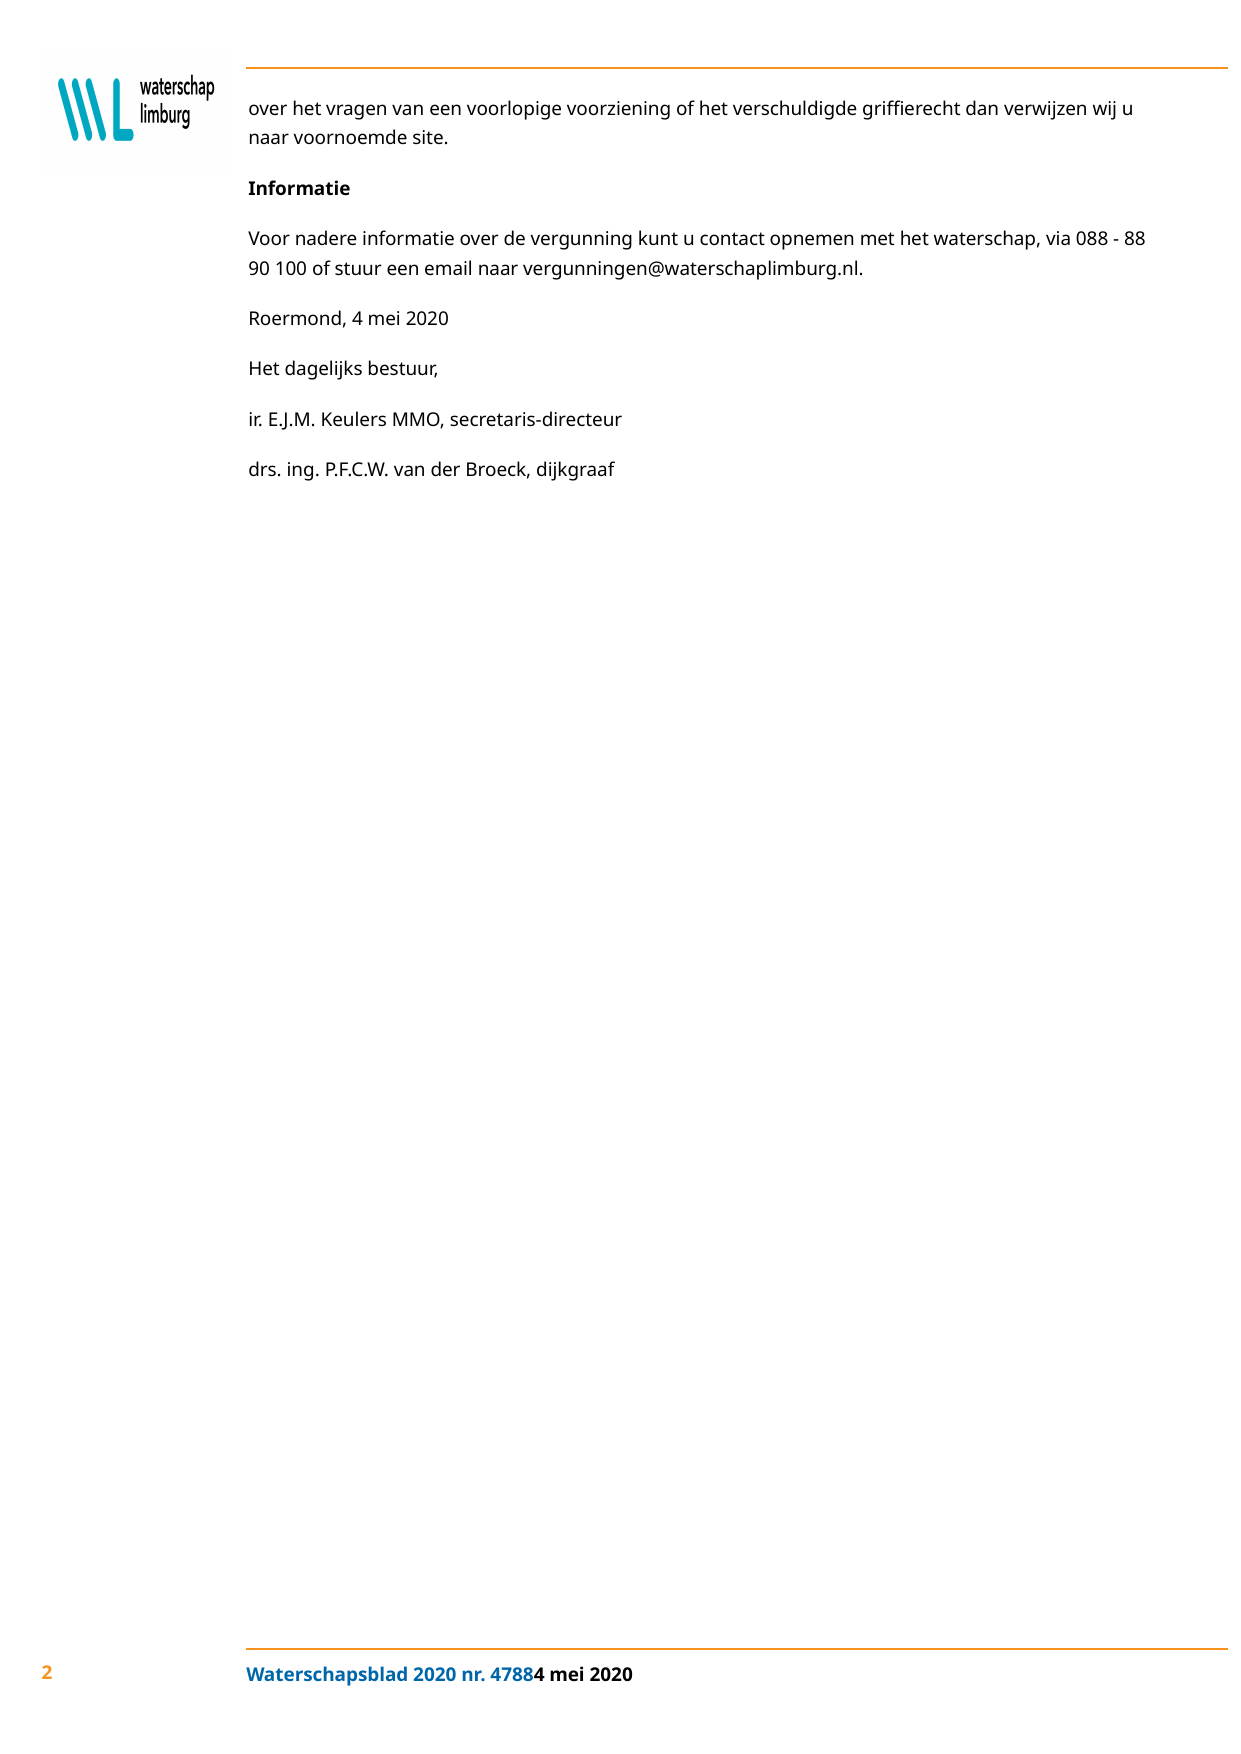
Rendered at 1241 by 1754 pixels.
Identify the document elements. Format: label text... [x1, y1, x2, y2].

text ir. E.J.M. Keulers MMO, secretaris-directeur [248, 406, 1152, 432]
text Voor nadere informatie over de vergunning kunt u contact opnemen met het waterschap, via 088 - 88 90 100 of stuur een email naar vergunningen@waterschaplimburg.nl. [248, 225, 1152, 281]
text drs. ing. P.F.C.W. van der Broeck, dijkgraaf [248, 456, 1152, 482]
text Informatie [248, 175, 1152, 201]
text Roermond, 4 mei 2020 [248, 305, 1152, 331]
text Het dagelijks bestuur, [248, 356, 1152, 381]
picture [41, 47, 231, 172]
text over het vragen van een voorlopige voorziening of het verschuldigde griffierecht dan verwijzen wij u naar voornoemde site. [248, 95, 1152, 150]
